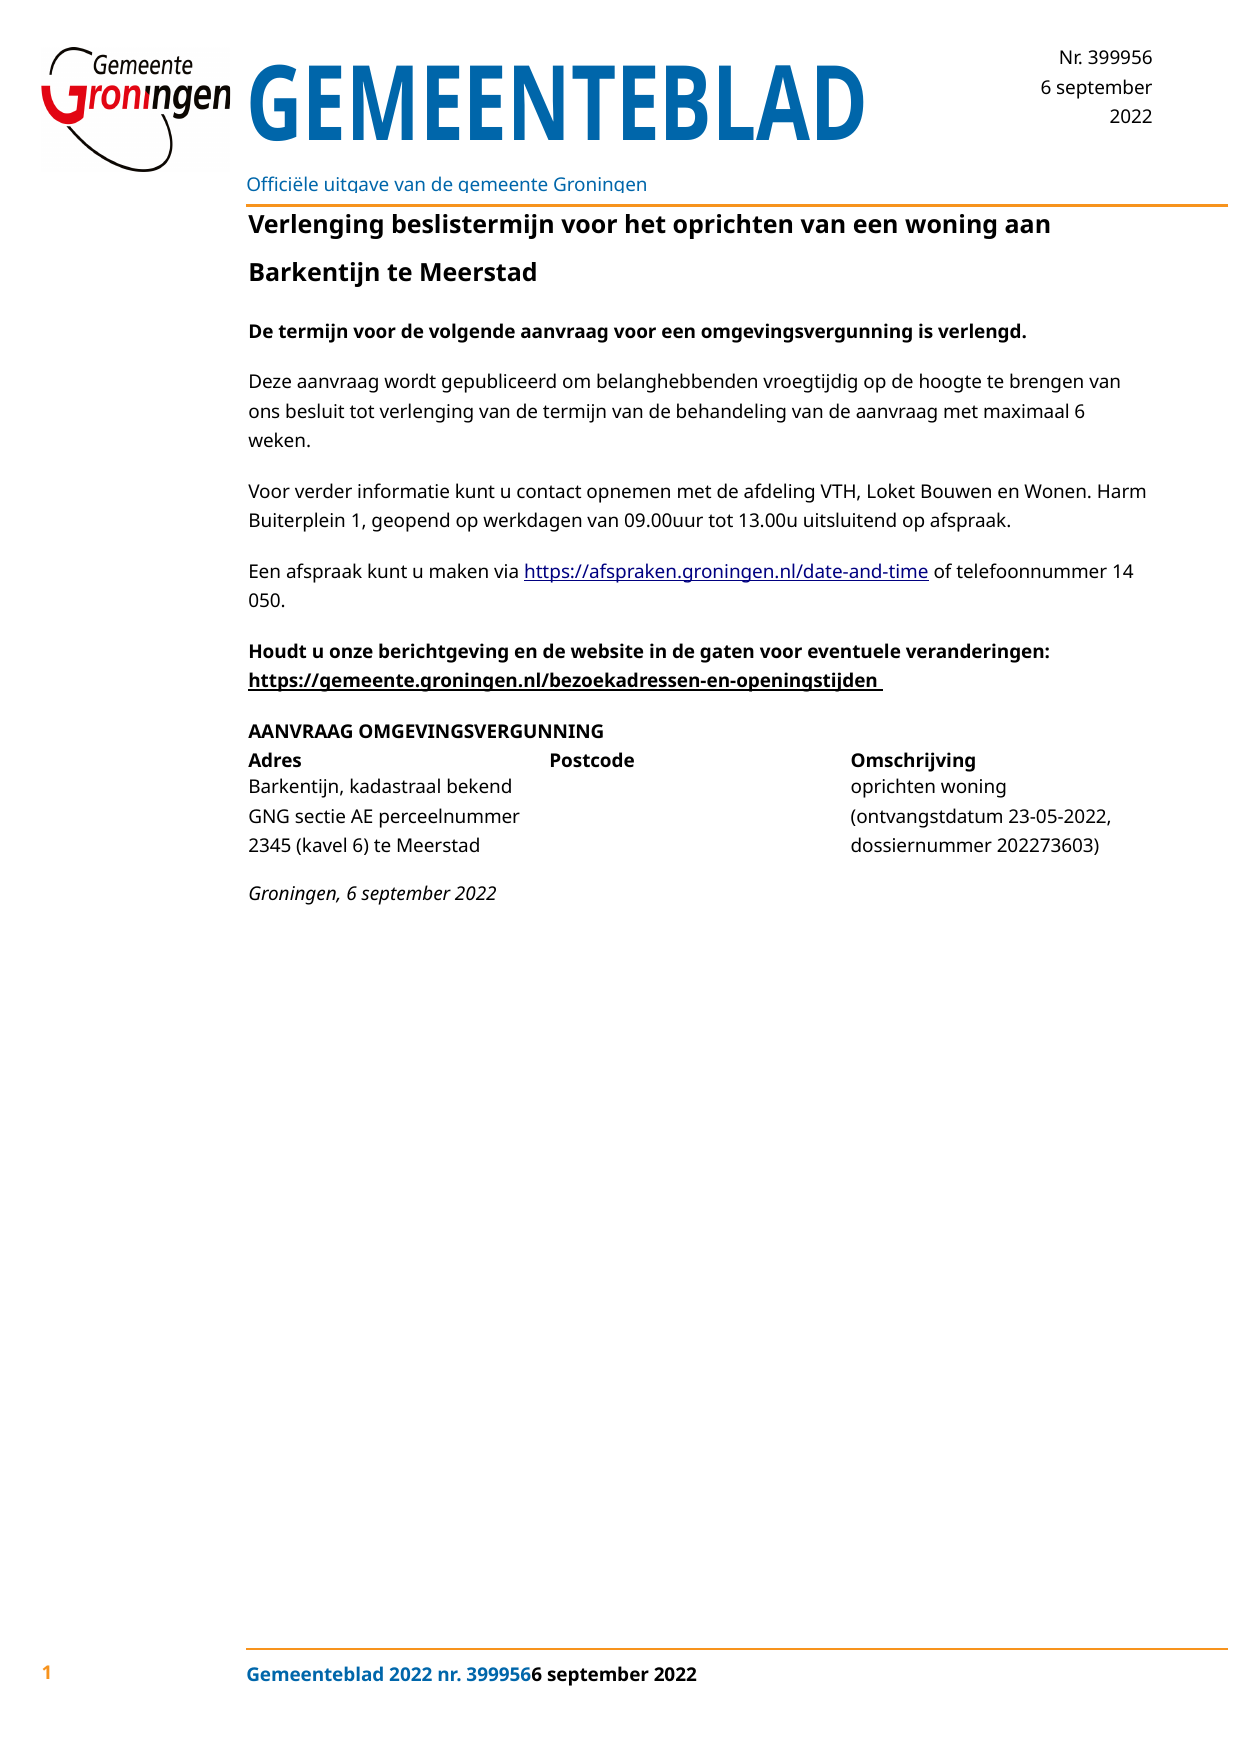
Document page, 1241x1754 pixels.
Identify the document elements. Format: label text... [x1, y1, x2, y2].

text Verlenging beslistermijn voor het oprichten van een woning aan Barkentijn te Meerstad [248, 207, 1152, 288]
table_header Omschrijving [850, 748, 1152, 773]
picture [41, 47, 231, 172]
text Houdt u onze berichtgeving en de website in de gaten voor eventuele veranderingen: https://gemeente.groningen.nl/bezoekadressen-en-openingstijden [248, 638, 1152, 693]
text Voor verder informatie kunt u contact opnemen met de afdeling VTH, Loket Bouwen en Wonen. Harm Buiterplein 1, geopend op werkdagen van 09.00uur tot 13.00u uitsluitend op afspraak. [248, 478, 1152, 533]
text Groningen, 6 september 2022 [248, 880, 1152, 905]
text Deze aanvraag wordt gepubliceerd om belanghebbenden vroegtijdig op de hoogte te brengen van ons besluit tot verlenging van de termijn van de behandeling van de aanvraag met maximaal 6 weken. [248, 368, 1152, 453]
table_cell oprichten woning (ontvangstdatum 23-05-2022, dossiernummer 202273603) [850, 773, 1152, 858]
table_cell Barkentijn, kadastraal bekend GNG sectie AE perceelnummer 2345 (kavel 6) te Meerstad [248, 773, 549, 858]
table_cell [549, 773, 850, 858]
text Een afspraak kunt u maken via https://afspraken.groningen.nl/date-and-time of telefoonnummer 14 050. [248, 558, 1152, 613]
text AANVRAAG OMGEVINGSVERGUNNING [248, 718, 1152, 744]
table_header Adres [248, 748, 549, 773]
text De termijn voor de volgende aanvraag voor een omgevingsvergunning is verlengd. [248, 318, 1152, 344]
table_header Postcode [549, 748, 850, 773]
